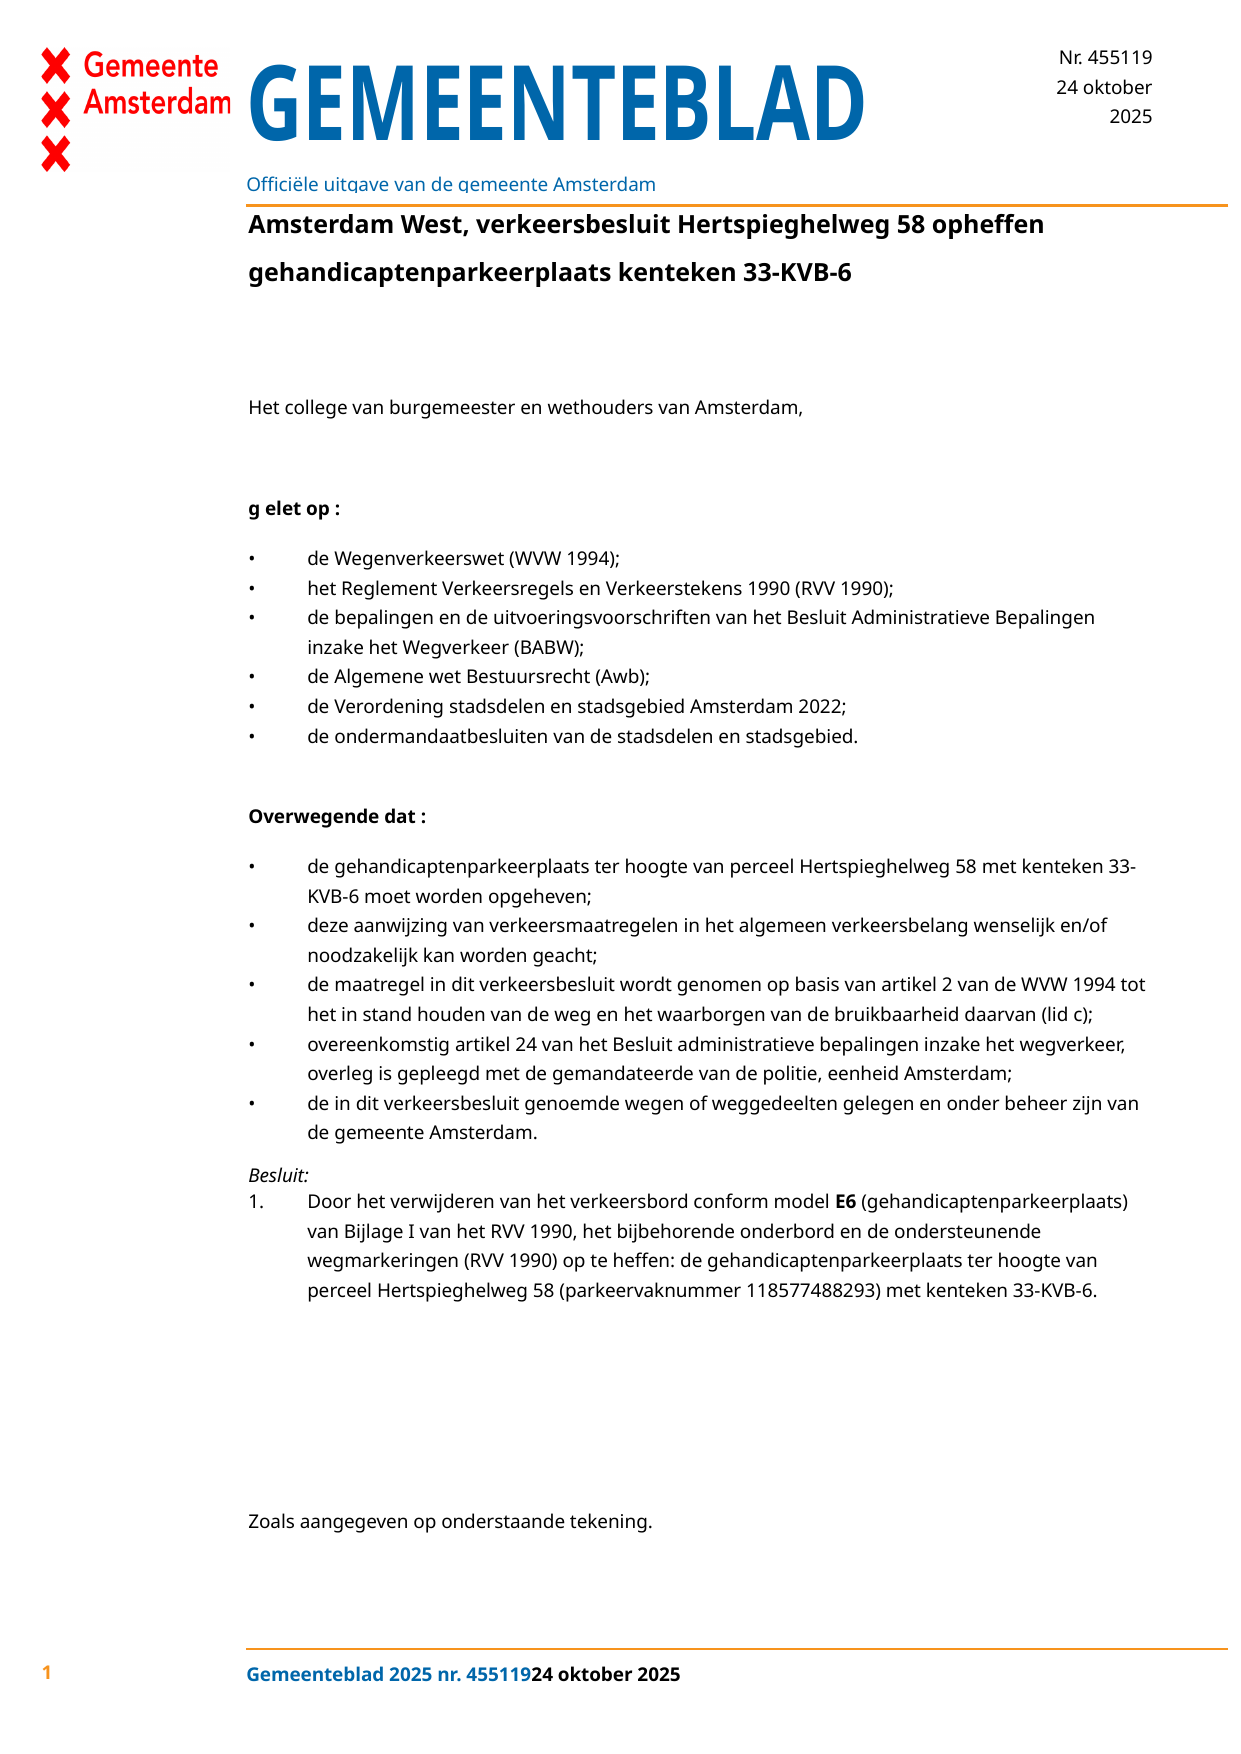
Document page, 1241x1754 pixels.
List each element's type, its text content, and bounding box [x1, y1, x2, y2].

text Amsterdam West, verkeersbesluit Hertspieghelweg 58 opheffen gehandicaptenparkeerplaats kenteken 33-KVB-6 [248, 207, 1152, 288]
list de bepalingen en de uitvoeringsvoorschriften van het Besluit Administratieve Bepalingen inzake het Wegverkeer (BABW); [248, 604, 1152, 660]
list de Verordening stadsdelen en stadsgebied Amsterdam 2022; [248, 693, 1152, 719]
list deze aanwijzing van verkeersmaatregelen in het algemeen verkeersbelang wenselijk en/of noodzakelijk kan worden geacht; [248, 912, 1152, 968]
list de in dit verkeersbesluit genoemde wegen of weggedeelten gelegen en onder beheer zijn van de gemeente Amsterdam. [248, 1090, 1152, 1145]
picture [41, 47, 231, 172]
list de Wegenverkeerswet (WVW 1994); [248, 545, 1152, 571]
list Door het verwijderen van het verkeersbord conform model E6 (gehandicaptenparkeerplaats) van Bijlage I van het RVV 1990, het bijbehorende onderbord en de ondersteunende wegmarkeringen (RVV 1990) op te heffen: de gehandicaptenparkeerplaats ter hoogte van perceel Hertspieghelweg 58 (parkeervaknummer 118577488293) met kenteken 33-KVB-6. [248, 1188, 1152, 1303]
list het Reglement Verkeersregels en Verkeerstekens 1990 (RVV 1990); [248, 575, 1152, 601]
text Het college van burgemeester en wethouders van Amsterdam, [248, 394, 1152, 420]
text Overwegende dat : [248, 803, 1152, 828]
list overeenkomstig artikel 24 van het Besluit administratieve bepalingen inzake het wegverkeer, overleg is gepleegd met de gemandateerde van de politie, eenheid Amsterdam; [248, 1031, 1152, 1086]
list de gehandicaptenparkeerplaats ter hoogte van perceel Hertspieghelweg 58 met kenteken 33-KVB-6 moet worden opgeheven; [248, 853, 1152, 908]
text g elet op : [248, 495, 1152, 521]
list de ondermandaatbesluiten van de stadsdelen en stadsgebied. [248, 723, 1152, 748]
list de maatregel in dit verkeersbesluit wordt genomen op basis van artikel 2 van de WVW 1994 tot het in stand houden van de weg en het waarborgen van de bruikbaarheid daarvan (lid c); [248, 972, 1152, 1027]
text Besluit: [248, 1163, 1152, 1188]
list de Algemene wet Bestuursrecht (Awb); [248, 664, 1152, 689]
text Zoals aangegeven op onderstaande tekening. [248, 1508, 1152, 1534]
